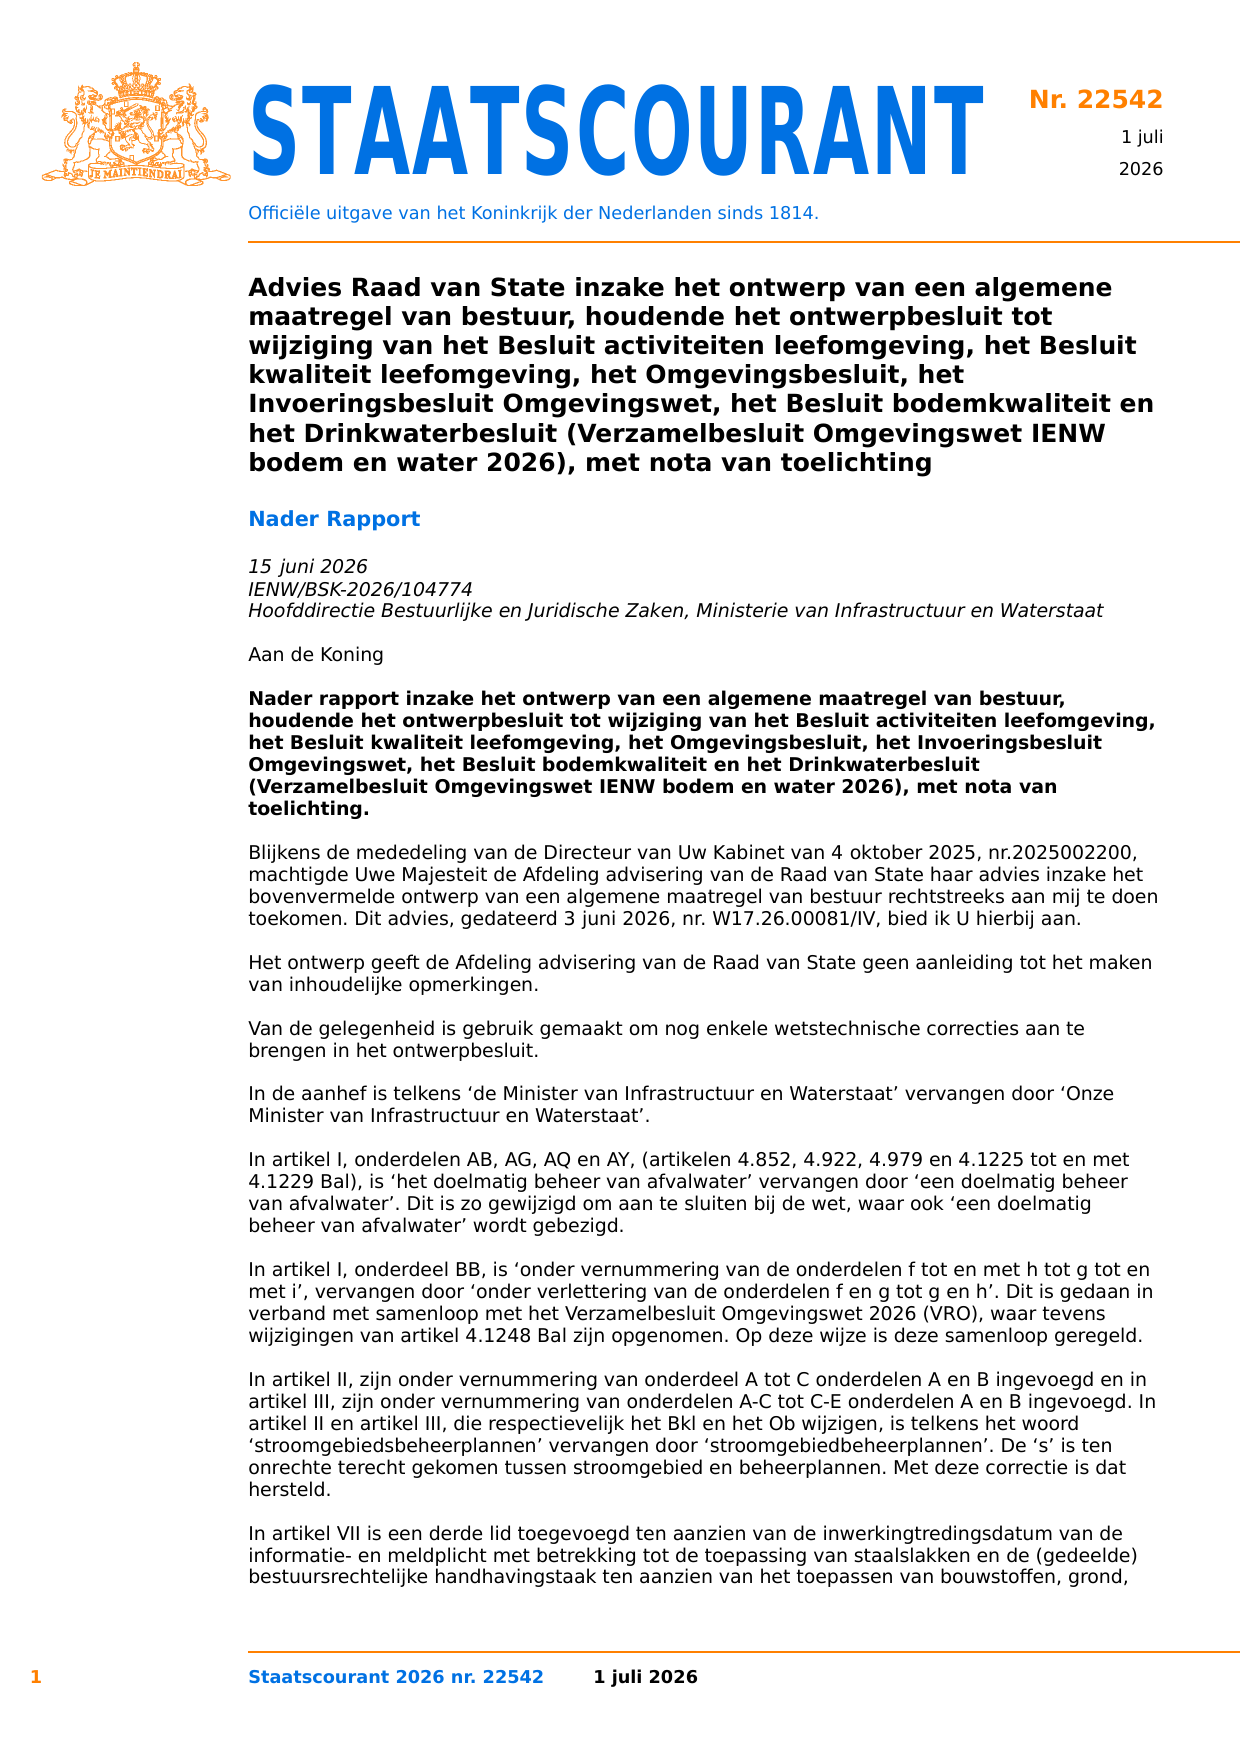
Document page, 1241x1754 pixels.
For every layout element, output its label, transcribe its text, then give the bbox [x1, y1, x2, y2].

picture [41, 62, 231, 186]
text In de aanhef is telkens ‘de Minister van Infrastructuur en Waterstaat’ vervangen door ‘Onze Minister van Infrastructuur en Waterstaat’. [248, 1083, 1163, 1127]
text 15 juni 2026 [248, 556, 1163, 578]
text Hoofddirectie Bestuurlijke en Juridische Zaken, Ministerie van Infrastructuur en Waterstaat [248, 600, 1163, 622]
table_cell Officiële uitgave van het Koninkrijk der Nederlanden sinds 1814. [248, 203, 1240, 241]
table_header [25, 62, 248, 241]
text Het ontwerp geeft de Afdeling advisering van de Raad van State geen aanleiding tot het maken van inhoudelijke opmerkingen. [248, 952, 1163, 996]
table_header Nr. 22542 [998, 62, 1240, 121]
subtitle Nader Rapport [248, 507, 1163, 531]
text Van de gelegenheid is gebruik gemaakt om nog enkele wetstechnische correcties aan te brengen in het ontwerpbesluit. [248, 1017, 1163, 1061]
text Aan de Koning [248, 644, 1163, 666]
table_cell 1 juli [998, 121, 1240, 153]
text Blijkens de mededeling van de Directeur van Uw Kabinet van 4 oktober 2025, nr.2025002200, machtigde Uwe Majesteit de Afdeling advisering van de Raad van State haar advies inzake het bovenvermelde ontwerp van een algemene maatregel van bestuur rechtstreeks aan mij te doen toekomen. Dit advies, gedateerd 3 juni 2026, nr. W17.26.00081/IV, bied ik U hierbij aan. [248, 842, 1163, 930]
table_header STAATSCOURANT [248, 62, 998, 203]
subtitle Advies Raad van State inzake het ontwerp van een algemene maatregel van bestuur, houdende het ontwerpbesluit tot wijziging van het Besluit activiteiten leefomgeving, het Besluit kwaliteit leefomgeving, het Omgevingsbesluit, het Invoeringsbesluit Omgevingswet, het Besluit bodemkwaliteit en het Drinkwaterbesluit (Verzamelbesluit Omgevingswet IENW bodem en water 2026), met nota van toelichting [248, 273, 1163, 477]
text IENW/BSK-2026/104774 [248, 578, 1163, 600]
text Nader rapport inzake het ontwerp van een algemene maatregel van bestuur, houdende het ontwerpbesluit tot wijziging van het Besluit activiteiten leefomgeving, het Besluit kwaliteit leefomgeving, het Omgevingsbesluit, het Invoeringsbesluit Omgevingswet, het Besluit bodemkwaliteit en het Drinkwaterbesluit (Verzamelbesluit Omgevingswet IENW bodem en water 2026), met nota van toelichting. [248, 688, 1163, 820]
table_cell 2026 [998, 153, 1240, 203]
text In artikel I, onderdeel BB, is ‘onder vernummering van de onderdelen f tot en met h tot g tot en met i’, vervangen door ‘onder verlettering van de onderdelen f en g tot g en h’. Dit is gedaan in verband met samenloop met het Verzamelbesluit Omgevingswet 2026 (VRO), waar tevens wijzigingen van artikel 4.1248 Bal zijn opgenomen. Op deze wijze is deze samenloop geregeld. [248, 1259, 1163, 1347]
text In artikel I, onderdelen AB, AG, AQ en AY, (artikelen 4.852, 4.922, 4.979 en 4.1225 tot en met 4.1229 Bal), is ‘het doelmatig beheer van afvalwater’ vervangen door ‘een doelmatig beheer van afvalwater’. Dit is zo gewijzigd om aan te sluiten bij de wet, waar ook ‘een doelmatig beheer van afvalwater’ wordt gebezigd. [248, 1149, 1163, 1237]
text In artikel II, zijn onder vernummering van onderdeel A tot C onderdelen A en B ingevoegd en in artikel III, zijn onder vernummering van onderdelen A-C tot C-E onderdelen A en B ingevoegd. In artikel II en artikel III, die respectievelijk het Bkl en het Ob wijzigen, is telkens het woord ‘stroomgebiedsbeheerplannen’ vervangen door ‘stroomgebiedbeheerplannen’. De ‘s’ is ten onrechte terecht gekomen tussen stroomgebied en beheerplannen. Met deze correctie is dat hersteld. [248, 1369, 1163, 1501]
text In artikel VII is een derde lid toegevoegd ten aanzien van de inwerkingtredingsdatum van de informatie- en meldplicht met betrekking tot de toepassing van staalslakken en de (gedeelde) bestuursrechtelijke handhavingstaak ten aanzien van het toepassen van bouwstoffen, grond, [248, 1522, 1163, 1588]
